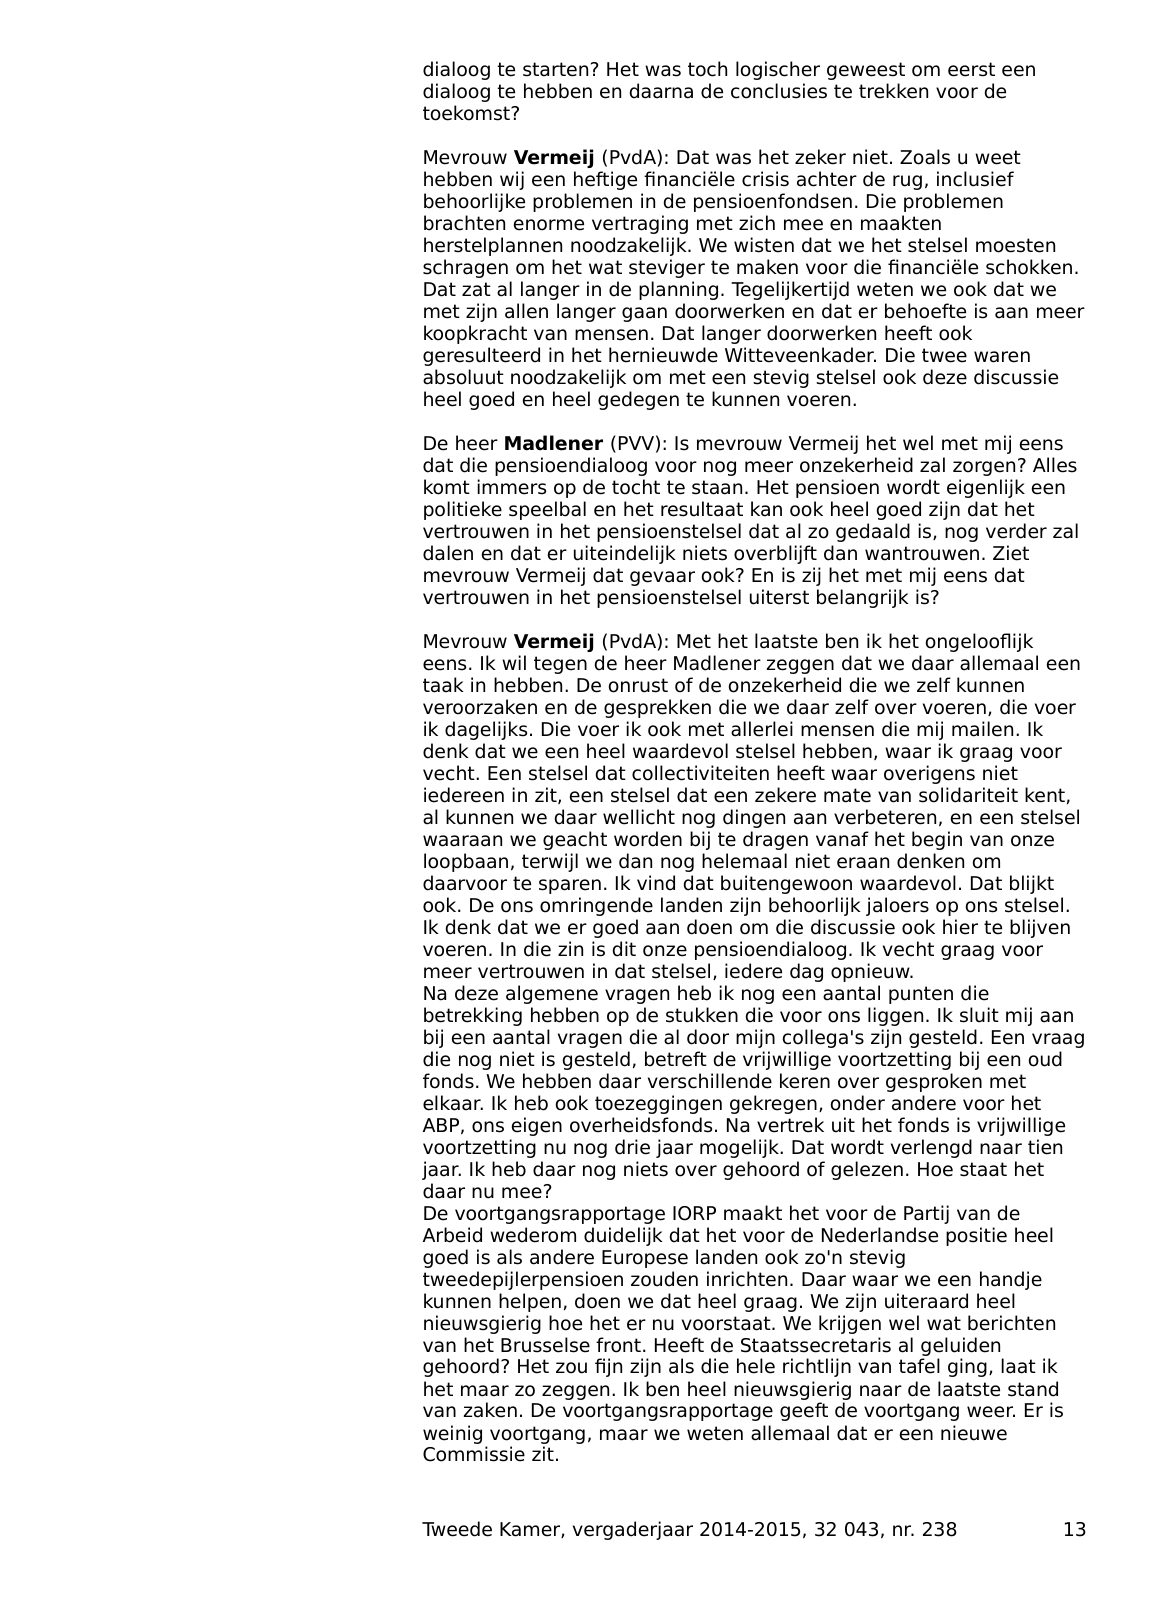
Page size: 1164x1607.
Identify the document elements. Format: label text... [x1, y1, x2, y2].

text De heer Madlener (PVV): Is mevrouw Vermeij het wel met mij eens dat die pensioendialoog voor nog meer onzekerheid zal zorgen? Alles komt immers op de tocht te staan. Het pensioen wordt eigenlijk een politieke speelbal en het resultaat kan ook heel goed zijn dat het vertrouwen in het pensioenstelsel dat al zo gedaald is, nog verder zal dalen en dat er uiteindelijk niets overblijft dan wantrouwen. Ziet mevrouw Vermeij dat gevaar ook? En is zij het met mij eens dat vertrouwen in het pensioenstelsel uiterst belangrijk is? [422, 433, 1087, 609]
text Mevrouw Vermeij (PvdA): Met het laatste ben ik het ongelooflijk eens. Ik wil tegen de heer Madlener zeggen dat we daar allemaal een taak in hebben. De onrust of de onzekerheid die we zelf kunnen veroorzaken en de gesprekken die we daar zelf over voeren, die voer ik dagelijks. Die voer ik ook met allerlei mensen die mij mailen. Ik denk dat we een heel waardevol stelsel hebben, waar ik graag voor vecht. Een stelsel dat collectiviteiten heeft waar overigens niet iedereen in zit, een stelsel dat een zekere mate van solidariteit kent, al kunnen we daar wellicht nog dingen aan verbeteren, en een stelsel waaraan we geacht worden bij te dragen vanaf het begin van onze loopbaan, terwijl we dan nog helemaal niet eraan denken om daarvoor te sparen. Ik vind dat buitengewoon waardevol. Dat blijkt ook. De ons omringende landen zijn behoorlijk jaloers op ons stelsel. Ik denk dat we er goed aan doen om die discussie ook hier te blijven voeren. In die zin is dit onze pensioendialoog. Ik vecht graag voor meer vertrouwen in dat stelsel, iedere dag opnieuw. [422, 631, 1087, 983]
text De voortgangsrapportage IORP maakt het voor de Partij van de Arbeid wederom duidelijk dat het voor de Nederlandse positie heel goed is als andere Europese landen ook zo'n stevig tweedepijlerpensioen zouden inrichten. Daar waar we een handje kunnen helpen, doen we dat heel graag. We zijn uiteraard heel nieuwsgierig hoe het er nu voorstaat. We krijgen wel wat berichten van het Brusselse front. Heeft de Staatssecretaris al geluiden gehoord? Het zou fijn zijn als die hele richtlijn van tafel ging, laat ik het maar zo zeggen. Ik ben heel nieuwsgierig naar de laatste stand van zaken. De voortgangsrapportage geeft de voortgang weer. Er is weinig voortgang, maar we weten allemaal dat er een nieuwe Commissie zit. [422, 1203, 1087, 1466]
text dialoog te starten? Het was toch logischer geweest om eerst een dialoog te hebben en daarna de conclusies te trekken voor de toekomst? [422, 59, 1087, 125]
text Mevrouw Vermeij (PvdA): Dat was het zeker niet. Zoals u weet hebben wij een heftige financiële crisis achter de rug, inclusief behoorlijke problemen in de pensioenfondsen. Die problemen brachten enorme vertraging met zich mee en maakten herstelplannen noodzakelijk. We wisten dat we het stelsel moesten schragen om het wat steviger te maken voor die financiële schokken. Dat zat al langer in de planning. Tegelijkertijd weten we ook dat we met zijn allen langer gaan doorwerken en dat er behoefte is aan meer koopkracht van mensen. Dat langer doorwerken heeft ook geresulteerd in het hernieuwde Witteveenkader. Die twee waren absoluut noodzakelijk om met een stevig stelsel ook deze discussie heel goed en heel gedegen te kunnen voeren. [422, 147, 1087, 411]
text Na deze algemene vragen heb ik nog een aantal punten die betrekking hebben op de stukken die voor ons liggen. Ik sluit mij aan bij een aantal vragen die al door mijn collega's zijn gesteld. Een vraag die nog niet is gesteld, betreft de vrijwillige voortzetting bij een oud fonds. We hebben daar verschillende keren over gesproken met elkaar. Ik heb ook toezeggingen gekregen, onder andere voor het ABP, ons eigen overheidsfonds. Na vertrek uit het fonds is vrijwillige voortzetting nu nog drie jaar mogelijk. Dat wordt verlengd naar tien jaar. Ik heb daar nog niets over gehoord of gelezen. Hoe staat het daar nu mee? [422, 983, 1087, 1203]
